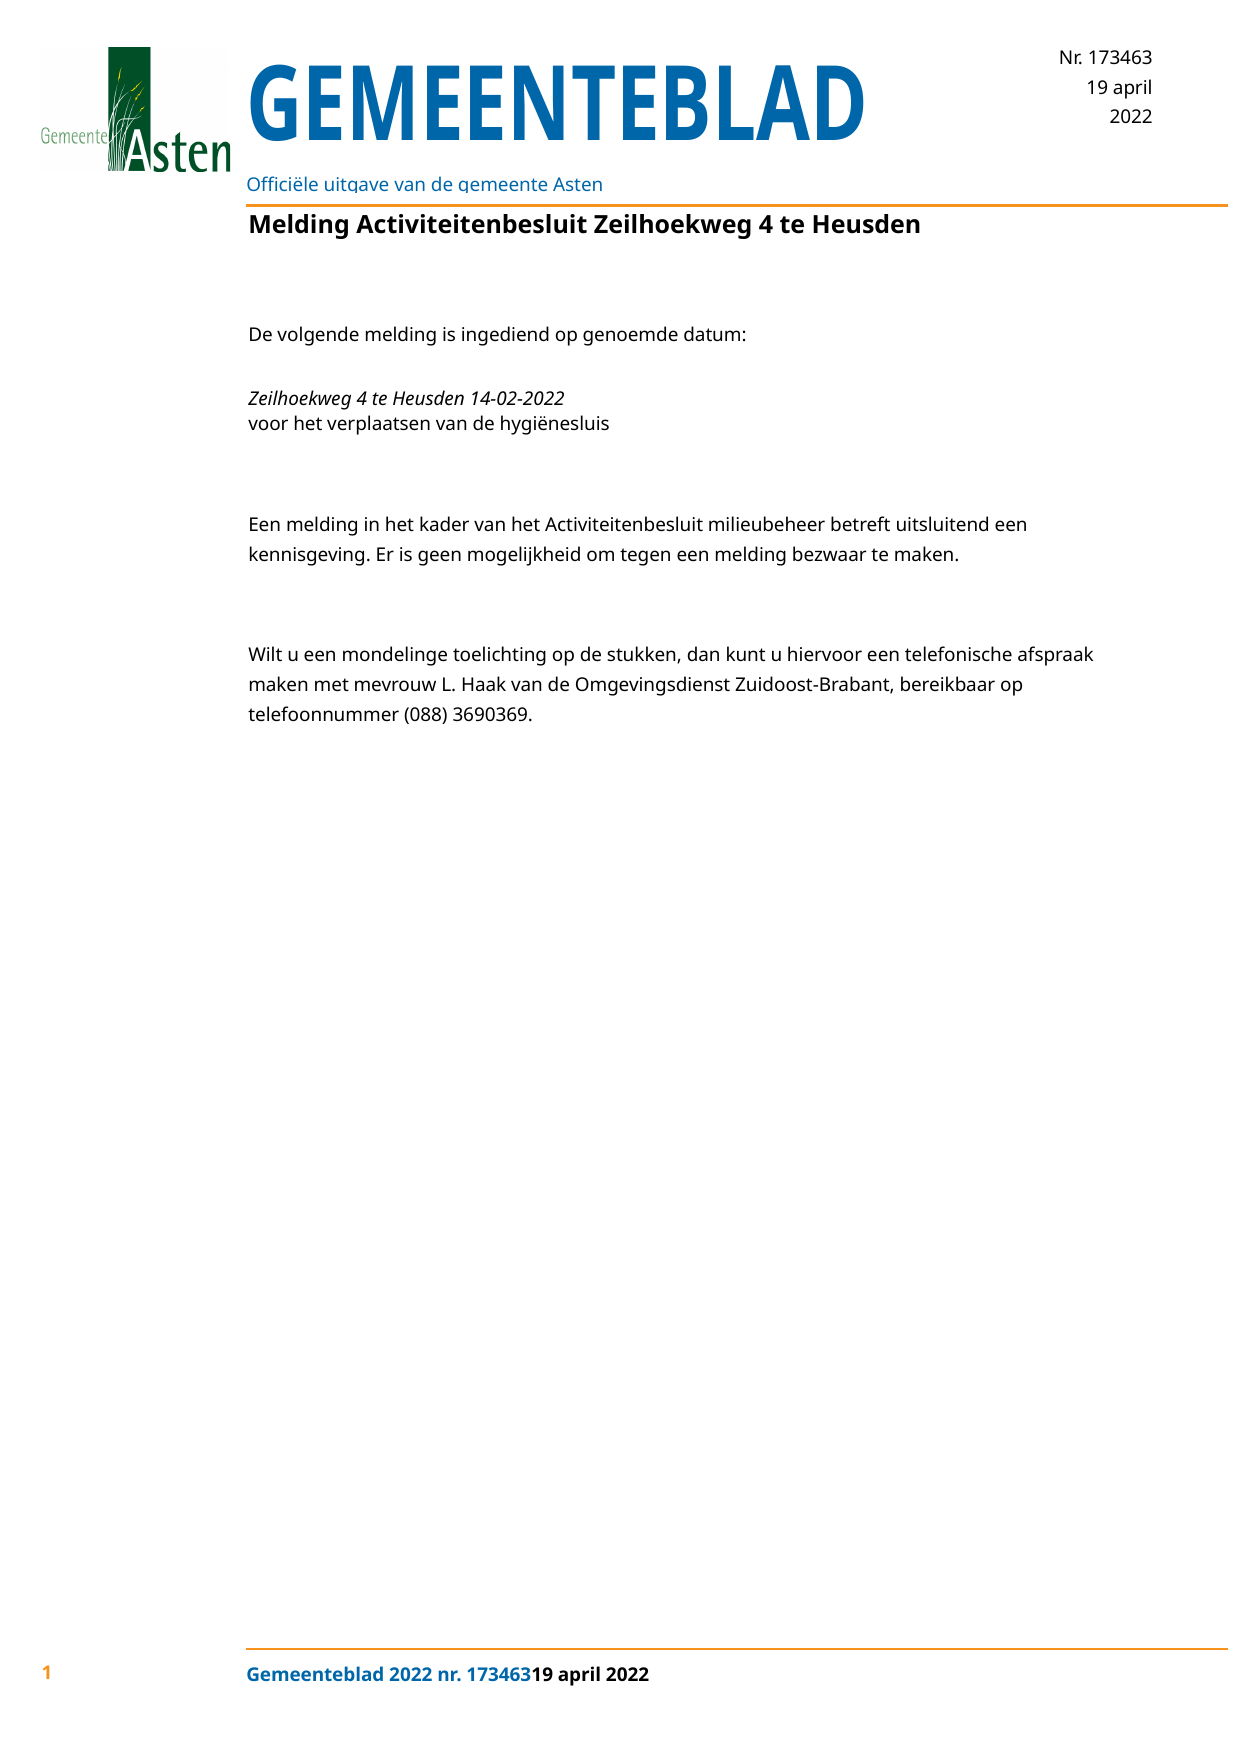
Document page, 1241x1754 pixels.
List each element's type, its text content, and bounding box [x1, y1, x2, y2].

picture [41, 47, 231, 172]
text Zeilhoekweg 4 te Heusden 14-02-2022 [248, 385, 1152, 410]
text Wilt u een mondelinge toelichting op de stukken, dan kunt u hiervoor een telefonische afspraak maken met mevrouw L. Haak van de Omgevingsdienst Zuidoost-Brabant, bereikbaar op telefoonnummer (088) 3690369. [248, 642, 1152, 727]
text De volgende melding is ingediend op genoemde datum: [248, 321, 1152, 346]
text Een melding in het kader van het Activiteitenbesluit milieubeheer betreft uitsluitend een kennisgeving. Er is geen mogelijkheid om tegen een melding bezwaar te maken. [248, 511, 1152, 567]
text Melding Activiteitenbesluit Zeilhoekweg 4 te Heusden [248, 207, 1152, 241]
text voor het verplaatsen van de hygiënesluis [248, 410, 1152, 436]
